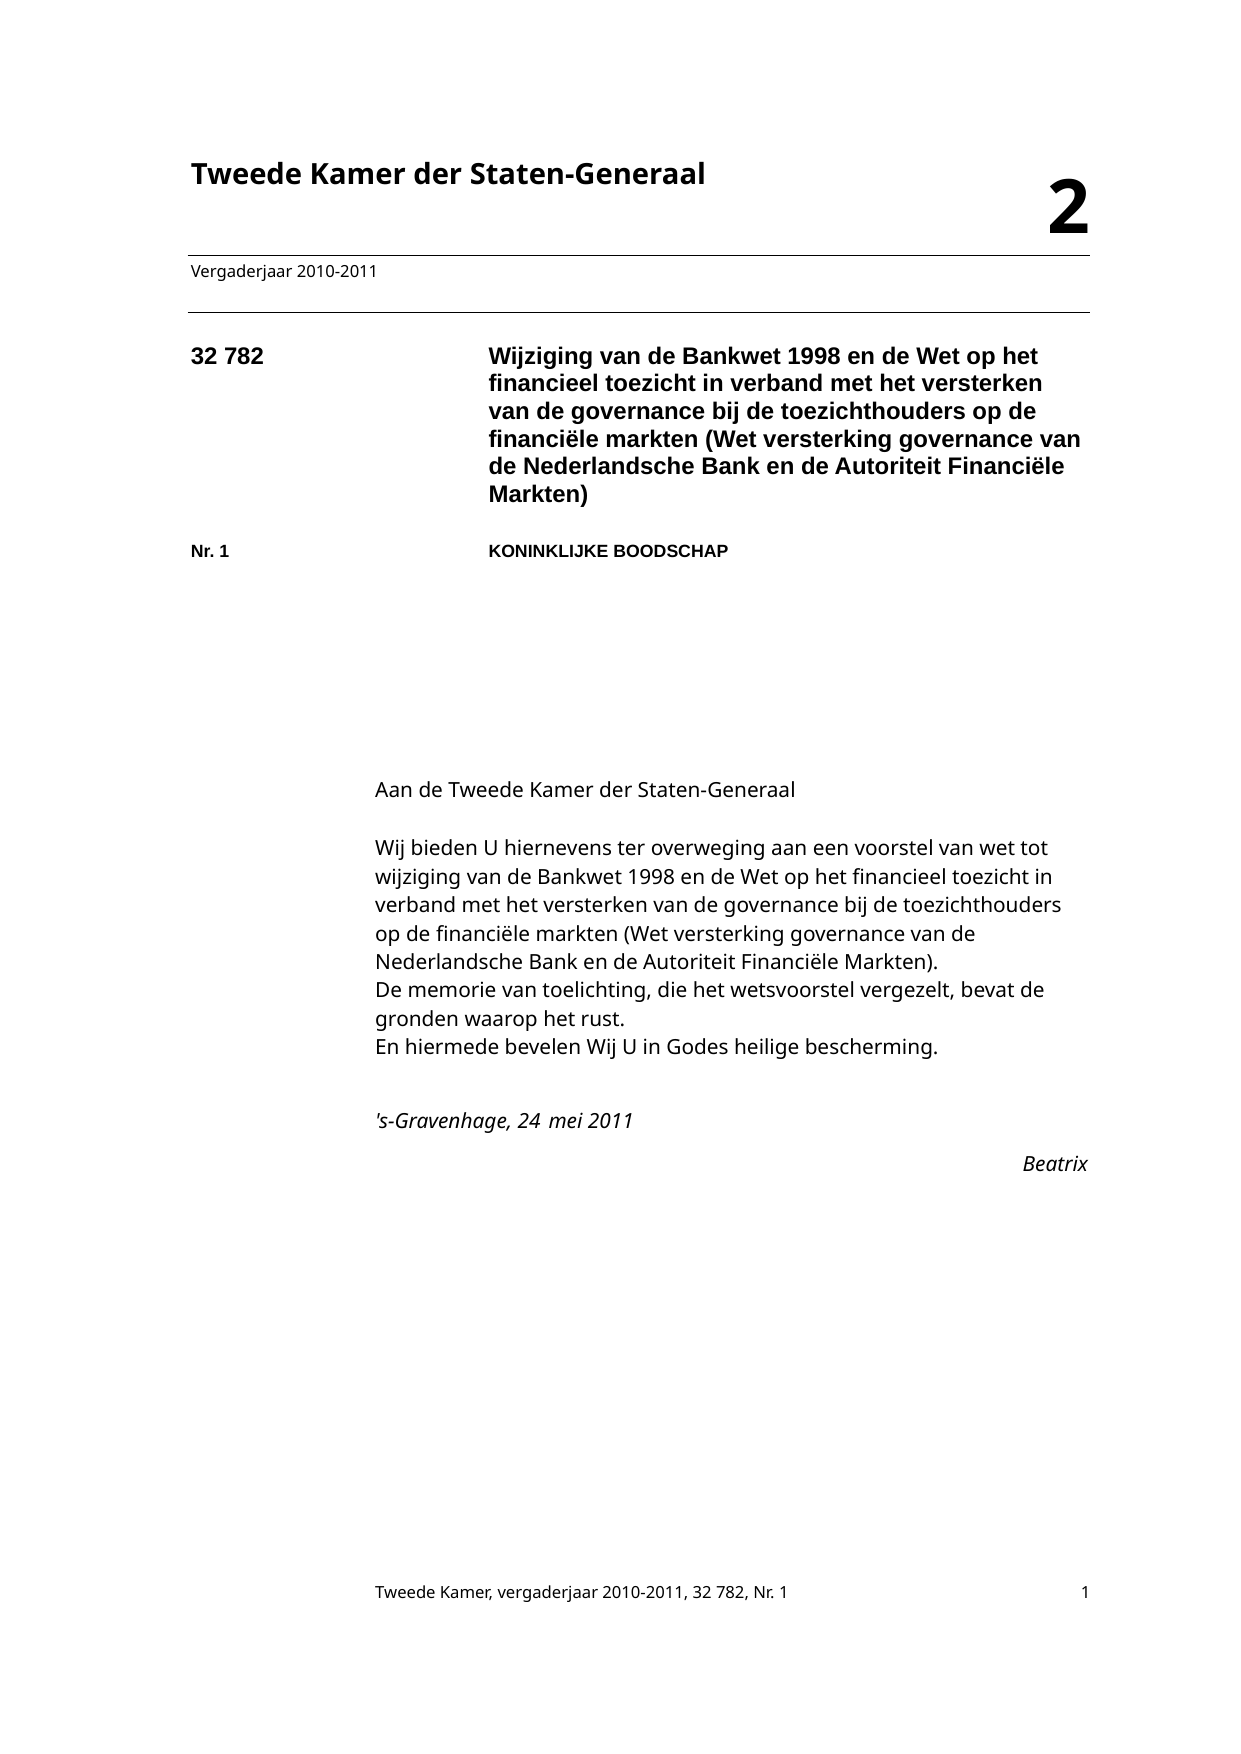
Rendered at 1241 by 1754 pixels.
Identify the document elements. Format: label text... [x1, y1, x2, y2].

text Beatrix [375, 1149, 1090, 1178]
table_cell [485, 313, 1090, 339]
text Aan de Tweede Kamer der Staten-Generaal [375, 775, 1090, 803]
table_cell KONINKLIJKE BOODSCHAP [485, 538, 1090, 656]
text En hiermede bevelen Wij U in Godes heilige bescherming. [375, 1032, 1090, 1061]
text De memorie van toelichting, die het wetsvoorstel vergezelt, bevat de gronden waarop het rust. [375, 976, 1090, 1032]
table_cell 32 782 [188, 339, 485, 537]
table_cell [188, 313, 485, 339]
table_cell [485, 256, 1090, 312]
text Wij bieden U hiernevens ter overweging aan een voorstel van wet tot wijziging van de Bankwet 1998 en de Wet op het financieel toezicht in verband met het versterken van de governance bij de toezichthouders op de financiële markten (Wet versterking governance van de Nederlandsche Bank en de Autoriteit Financiële Markten). [375, 833, 1090, 976]
table_cell Wijziging van de Bankwet 1998 en de Wet op het financieel toezicht in verband met het versterken van de governance bij de toezichthouders op de financiële markten (Wet versterking governance van de Nederlandsche Bank en de Autoriteit Financiële Markten) [485, 339, 1090, 537]
text 's-Gravenhage, 24 mei 2011 [375, 1106, 1090, 1134]
table_cell Nr. 1 [188, 538, 485, 656]
table_cell Vergaderjaar 2010-2011 [188, 256, 485, 312]
table_header 2 [910, 150, 1090, 255]
table_header Tweede Kamer der Staten-Generaal [188, 150, 909, 255]
